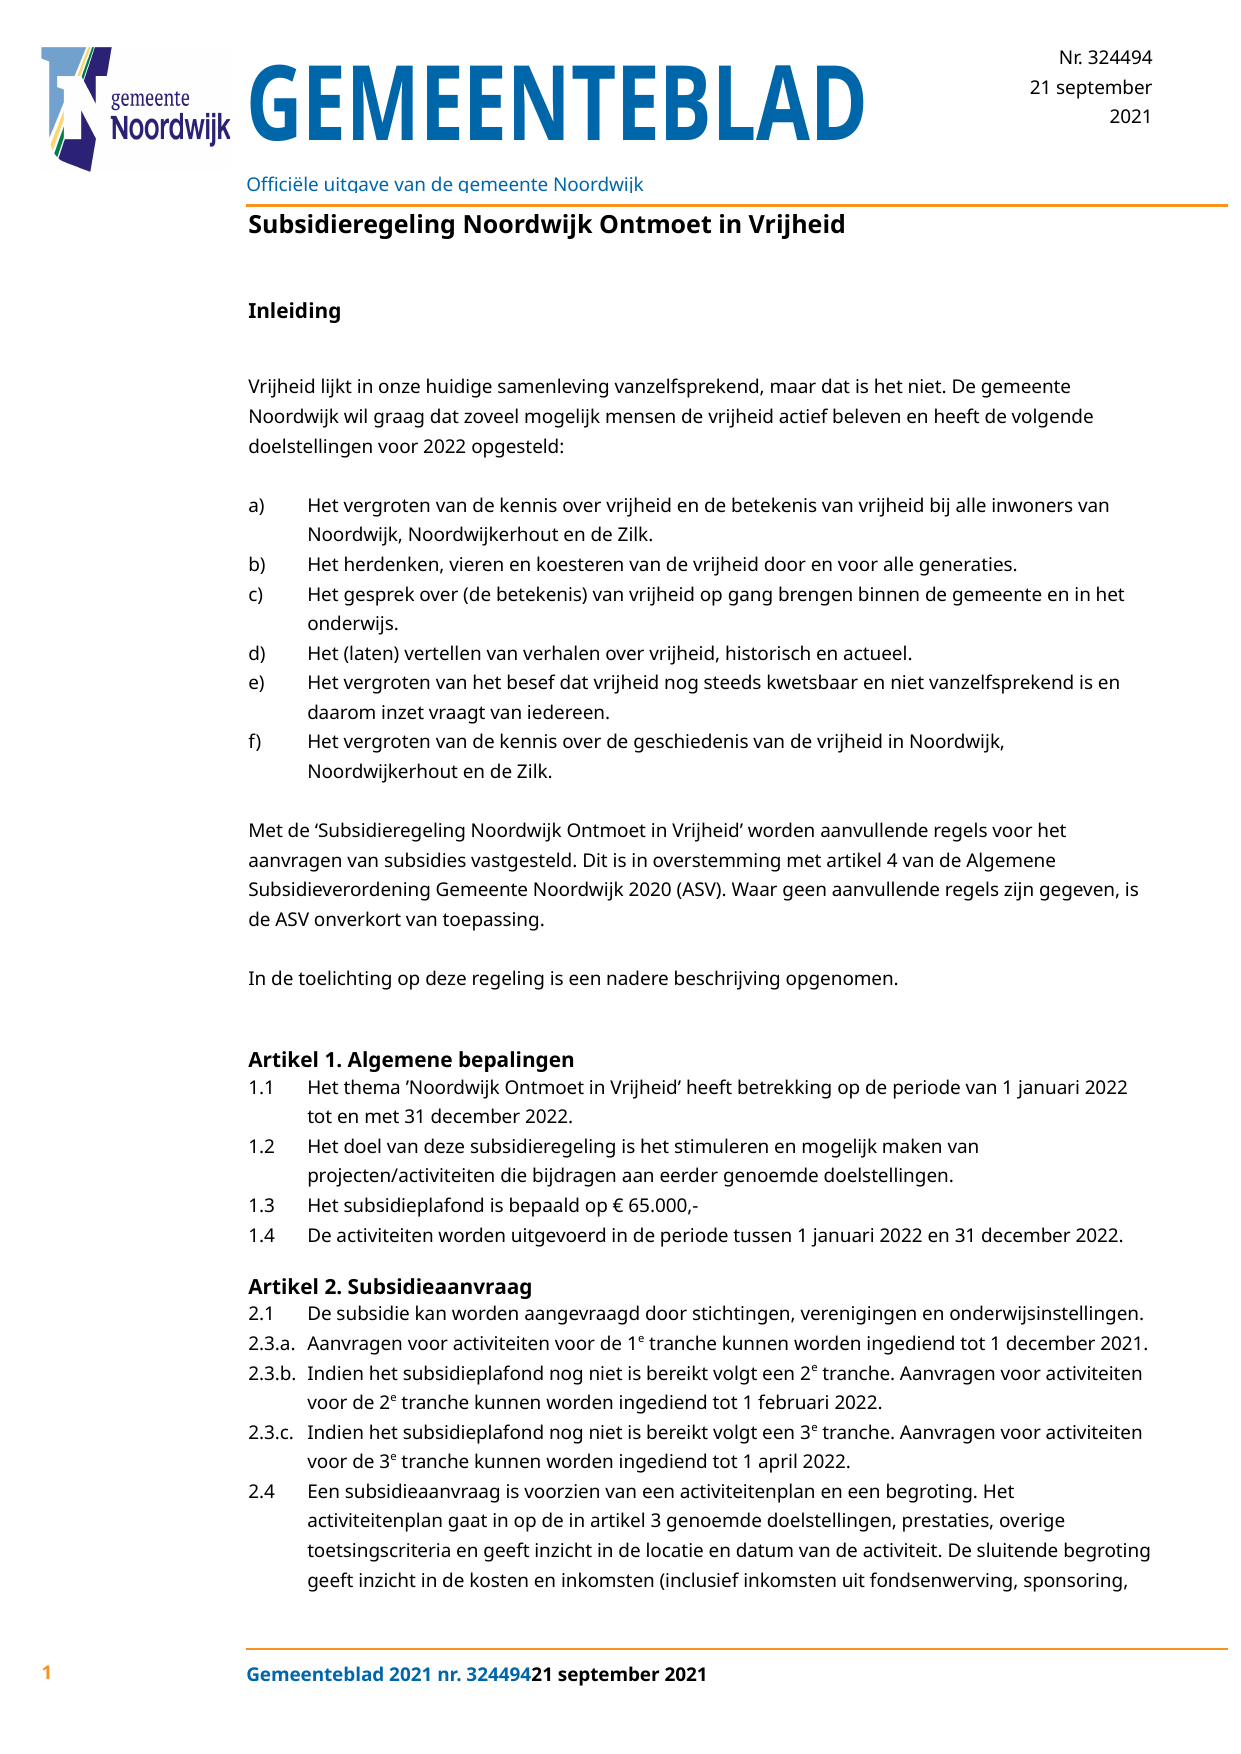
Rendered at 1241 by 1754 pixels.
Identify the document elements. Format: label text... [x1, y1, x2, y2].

list Het subsidieplafond is bepaald op € 65.000,- [248, 1192, 1152, 1218]
list Het (laten) vertellen van verhalen over vrijheid, historisch en actueel. [248, 640, 1152, 666]
text In de toelichting op deze regeling is een nadere beschrijving opgenomen. [248, 965, 1152, 991]
list Het thema ’Noordwijk Ontmoet in Vrijheid’ heeft betrekking op de periode van 1 januari 2022 tot en met 31 december 2022. [248, 1074, 1152, 1129]
list Het vergroten van de kennis over vrijheid en de betekenis van vrijheid bij alle inwoners van Noordwijk, Noordwijkerhout en de Zilk. [248, 492, 1152, 547]
list Het doel van deze subsidieregeling is het stimuleren en mogelijk maken van projecten/activiteiten die bijdragen aan eerder genoemde doelstellingen. [248, 1133, 1152, 1188]
list Het gesprek over (de betekenis) van vrijheid op gang brengen binnen de gemeente en in het onderwijs. [248, 581, 1152, 636]
list Het vergroten van het besef dat vrijheid nog steeds kwetsbaar en niet vanzelfsprekend is en daarom inzet vraagt van iedereen. [248, 669, 1152, 725]
list Indien het subsidieplafond nog niet is bereikt volgt een 2e tranche. Aanvragen voor activiteiten voor de 2e tranche kunnen worden ingediend tot 1 februari 2022. [248, 1360, 1152, 1415]
text Artikel 1. Algemene bepalingen [248, 1045, 1152, 1074]
list Een subsidieaanvraag is voorzien van een activiteitenplan en een begroting. Het activiteitenplan gaat in op de in artikel 3 genoemde doelstellingen, prestaties, overige toetsingscriteria en geeft inzicht in de locatie en datum van de activiteit. De sluitende begroting geeft inzicht in de kosten en inkomsten (inclusief inkomsten uit fondsenwerving, sponsoring, [248, 1478, 1152, 1593]
list De activiteiten worden uitgevoerd in de periode tussen 1 januari 2022 en 31 december 2022. [248, 1222, 1152, 1247]
text Inleiding [248, 296, 1152, 324]
list Indien het subsidieplafond nog niet is bereikt volgt een 3e tranche. Aanvragen voor activiteiten voor de 3e tranche kunnen worden ingediend tot 1 april 2022. [248, 1419, 1152, 1474]
list Aanvragen voor activiteiten voor de 1e tranche kunnen worden ingediend tot 1 december 2021. [248, 1330, 1152, 1356]
list Het herdenken, vieren en koesteren van de vrijheid door en voor alle generaties. [248, 551, 1152, 577]
text Vrijheid lijkt in onze huidige samenleving vanzelfsprekend, maar dat is het niet. De gemeente Noordwijk wil graag dat zoveel mogelijk mensen de vrijheid actief beleven en heeft de volgende doelstellingen voor 2022 opgesteld: [248, 374, 1152, 459]
picture [41, 47, 231, 172]
list De subsidie kan worden aangevraagd door stichtingen, verenigingen en onderwijsinstellingen. [248, 1301, 1152, 1326]
list Het vergroten van de kennis over de geschiedenis van de vrijheid in Noordwijk, Noordwijkerhout en de Zilk. [248, 729, 1152, 784]
text Artikel 2. Subsidieaanvraag [248, 1272, 1152, 1301]
text Subsidieregeling Noordwijk Ontmoet in Vrijheid [248, 207, 1152, 241]
text Met de ‘Subsidieregeling Noordwijk Ontmoet in Vrijheid’ worden aanvullende regels voor het aanvragen van subsidies vastgesteld. Dit is in overstemming met artikel 4 van de Algemene Subsidieverordening Gemeente Noordwijk 2020 (ASV). Waar geen aanvullende regels zijn gegeven, is de ASV onverkort van toepassing. [248, 817, 1152, 932]
